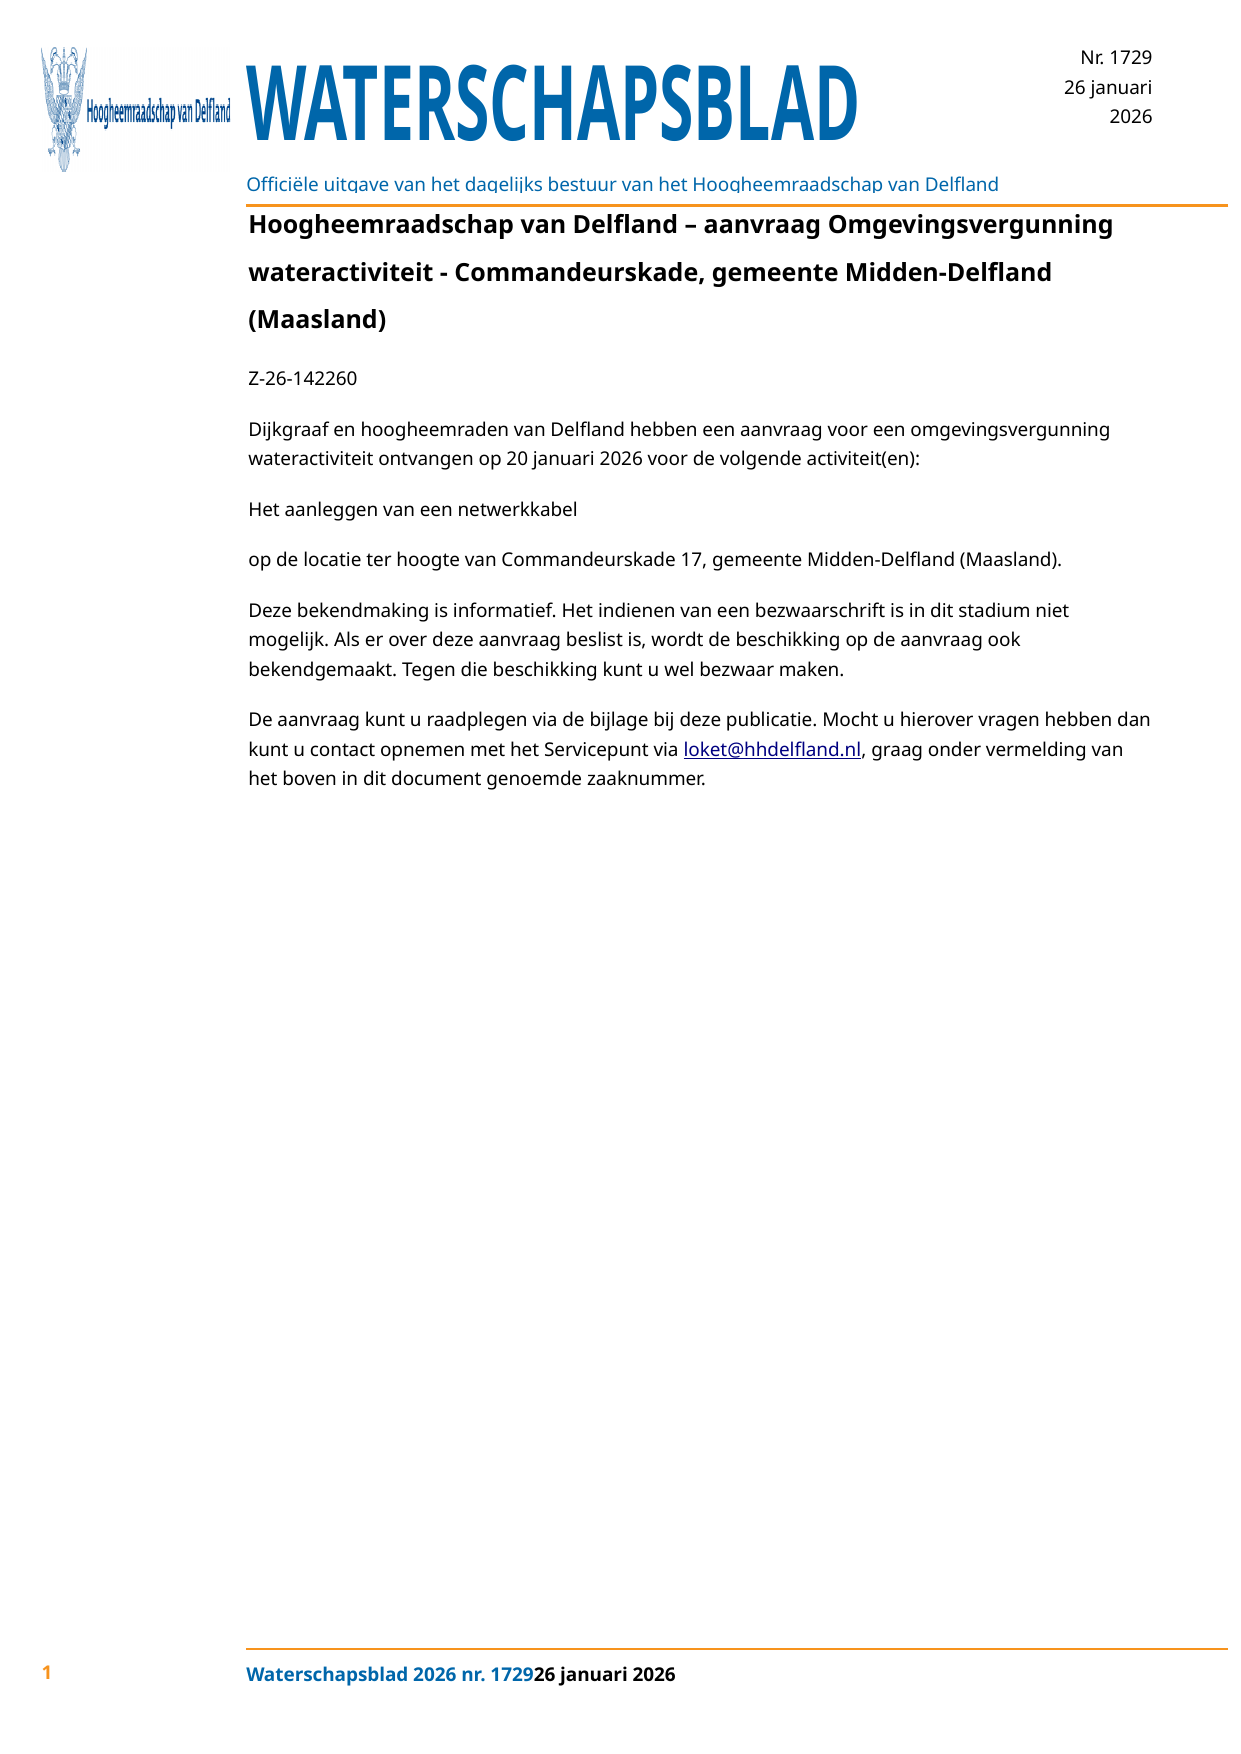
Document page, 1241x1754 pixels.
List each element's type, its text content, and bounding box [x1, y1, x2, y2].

text Dijkgraaf en hoogheemraden van Delfland hebben een aanvraag voor een omgevingsvergunning wateractiviteit ontvangen op 20 januari 2026 voor de volgende activiteit(en): [248, 416, 1152, 471]
text Hoogheemraadschap van Delfland – aanvraag Omgevingsvergunning wateractiviteit - Commandeurskade, gemeente Midden-Delfland (Maasland) [248, 207, 1152, 336]
text Deze bekendmaking is informatief. Het indienen van een bezwaarschrift is in dit stadium niet mogelijk. Als er over deze aanvraag beslist is, wordt de beschikking op de aanvraag ook bekendgemaakt. Tegen die beschikking kunt u wel bezwaar maken. [248, 597, 1152, 682]
picture [41, 47, 231, 172]
text Het aanleggen van een netwerkkabel [248, 496, 1152, 522]
text op de locatie ter hoogte van Commandeurskade 17, gemeente Midden-Delfland (Maasland). [248, 546, 1152, 572]
text Z-26-142260 [248, 366, 1152, 391]
text De aanvraag kunt u raadplegen via de bijlage bij deze publicatie. Mocht u hierover vragen hebben dan kunt u contact opnemen met het Servicepunt via loket@hhdelfland.nl, graag onder vermelding van het boven in dit document genoemde zaaknummer. [248, 706, 1152, 791]
